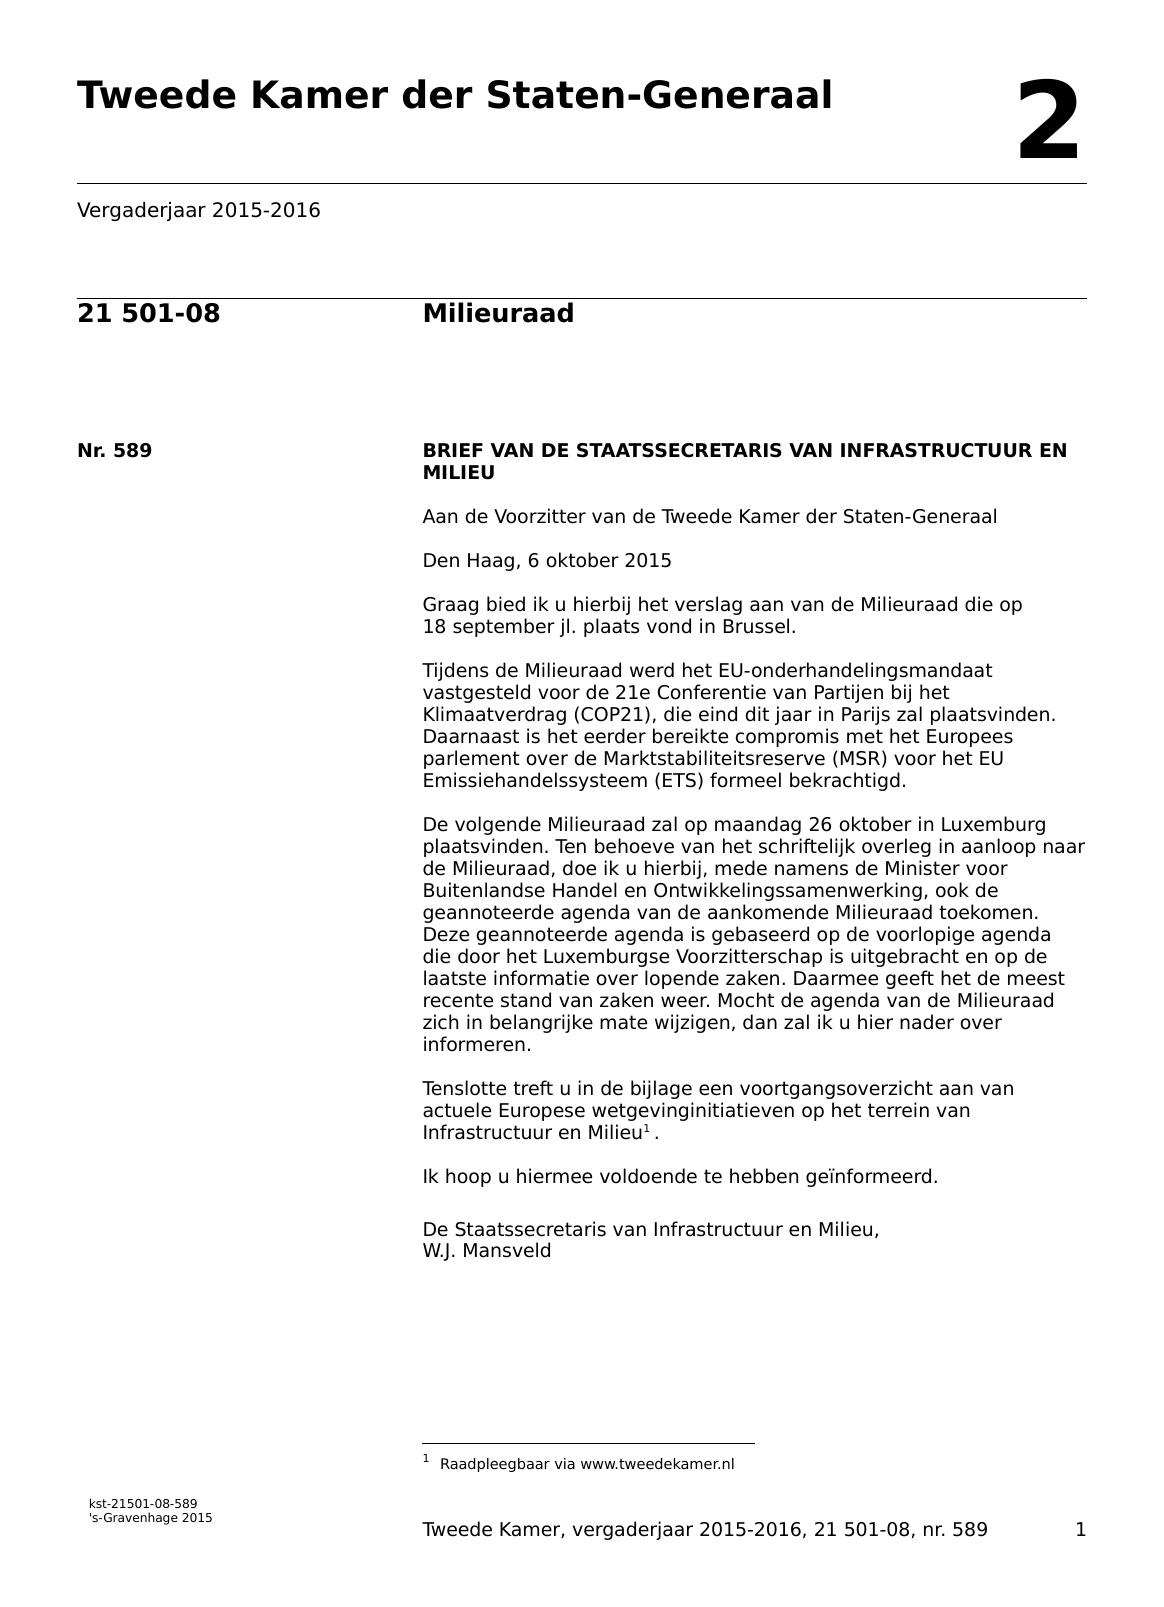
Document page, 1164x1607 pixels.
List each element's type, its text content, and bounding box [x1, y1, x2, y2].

text Raadpleegbaar via www.tweedekamer.nl [422, 1452, 1087, 1474]
text Graag bied ik u hierbij het verslag aan van de Milieuraad die op 18 september jl. plaats vond in Brussel. [422, 594, 1087, 638]
text 's-Gravenhage 2015 [88, 1511, 323, 1525]
text Aan de Voorzitter van de Tweede Kamer der Staten-Generaal [422, 506, 1087, 528]
text Tenslotte treft u in de bijlage een voortgangsoverzicht aan van actuele Europese wetgevinginitiatieven op het terrein van Infrastructuur en Milieu. [422, 1078, 1087, 1144]
text kst-21501-08-589 [88, 1497, 323, 1511]
text Tijdens de Milieuraad werd het EU-onderhandelingsmandaat vastgesteld voor de 21e Conferentie van Partijen bij het Klimaatverdrag (COP21), die eind dit jaar in Parijs zal plaatsvinden. Daarnaast is het eerder bereikte compromis met het Europees parlement over de Marktstabiliteitsreserve (MSR) voor het EU Emissiehandelssysteem (ETS) formeel bekrachtigd. [422, 660, 1087, 792]
text De volgende Milieuraad zal op maandag 26 oktober in Luxemburg plaatsvinden. Ten behoeve van het schriftelijk overleg in aanloop naar de Milieuraad, doe ik u hierbij, mede namens de Minister voor Buitenlandse Handel en Ontwikkelingssamenwerking, ook de geannoteerde agenda van de aankomende Milieuraad toekomen. Deze geannoteerde agenda is gebaseerd op de voorlopige agenda die door het Luxemburgse Voorzitterschap is uitgebracht en op de laatste informatie over lopende zaken. Daarmee geeft het de meest recente stand van zaken weer. Mocht de agenda van de Milieuraad zich in belangrijke mate wijzigen, dan zal ik u hier nader over informeren. [422, 814, 1087, 1056]
subtitle Nr. 589 BRIEF VAN DE STAATSSECRETARIS VAN INFRASTRUCTUUR EN MILIEU [77, 440, 1087, 484]
table_cell Vergaderjaar 2015-2016 [77, 184, 1087, 298]
text De Staatssecretaris van Infrastructuur en Milieu, W.J. Mansveld [422, 1218, 1087, 1262]
table_header Tweede Kamer der Staten-Generaal [77, 59, 886, 183]
text Ik hoop u hiermee voldoende te hebben geïnformeerd. [422, 1166, 1087, 1188]
subtitle 21 501-08 Milieuraad [77, 299, 1087, 329]
table_header 2 [886, 59, 1087, 183]
text Den Haag, 6 oktober 2015 [422, 550, 1087, 572]
